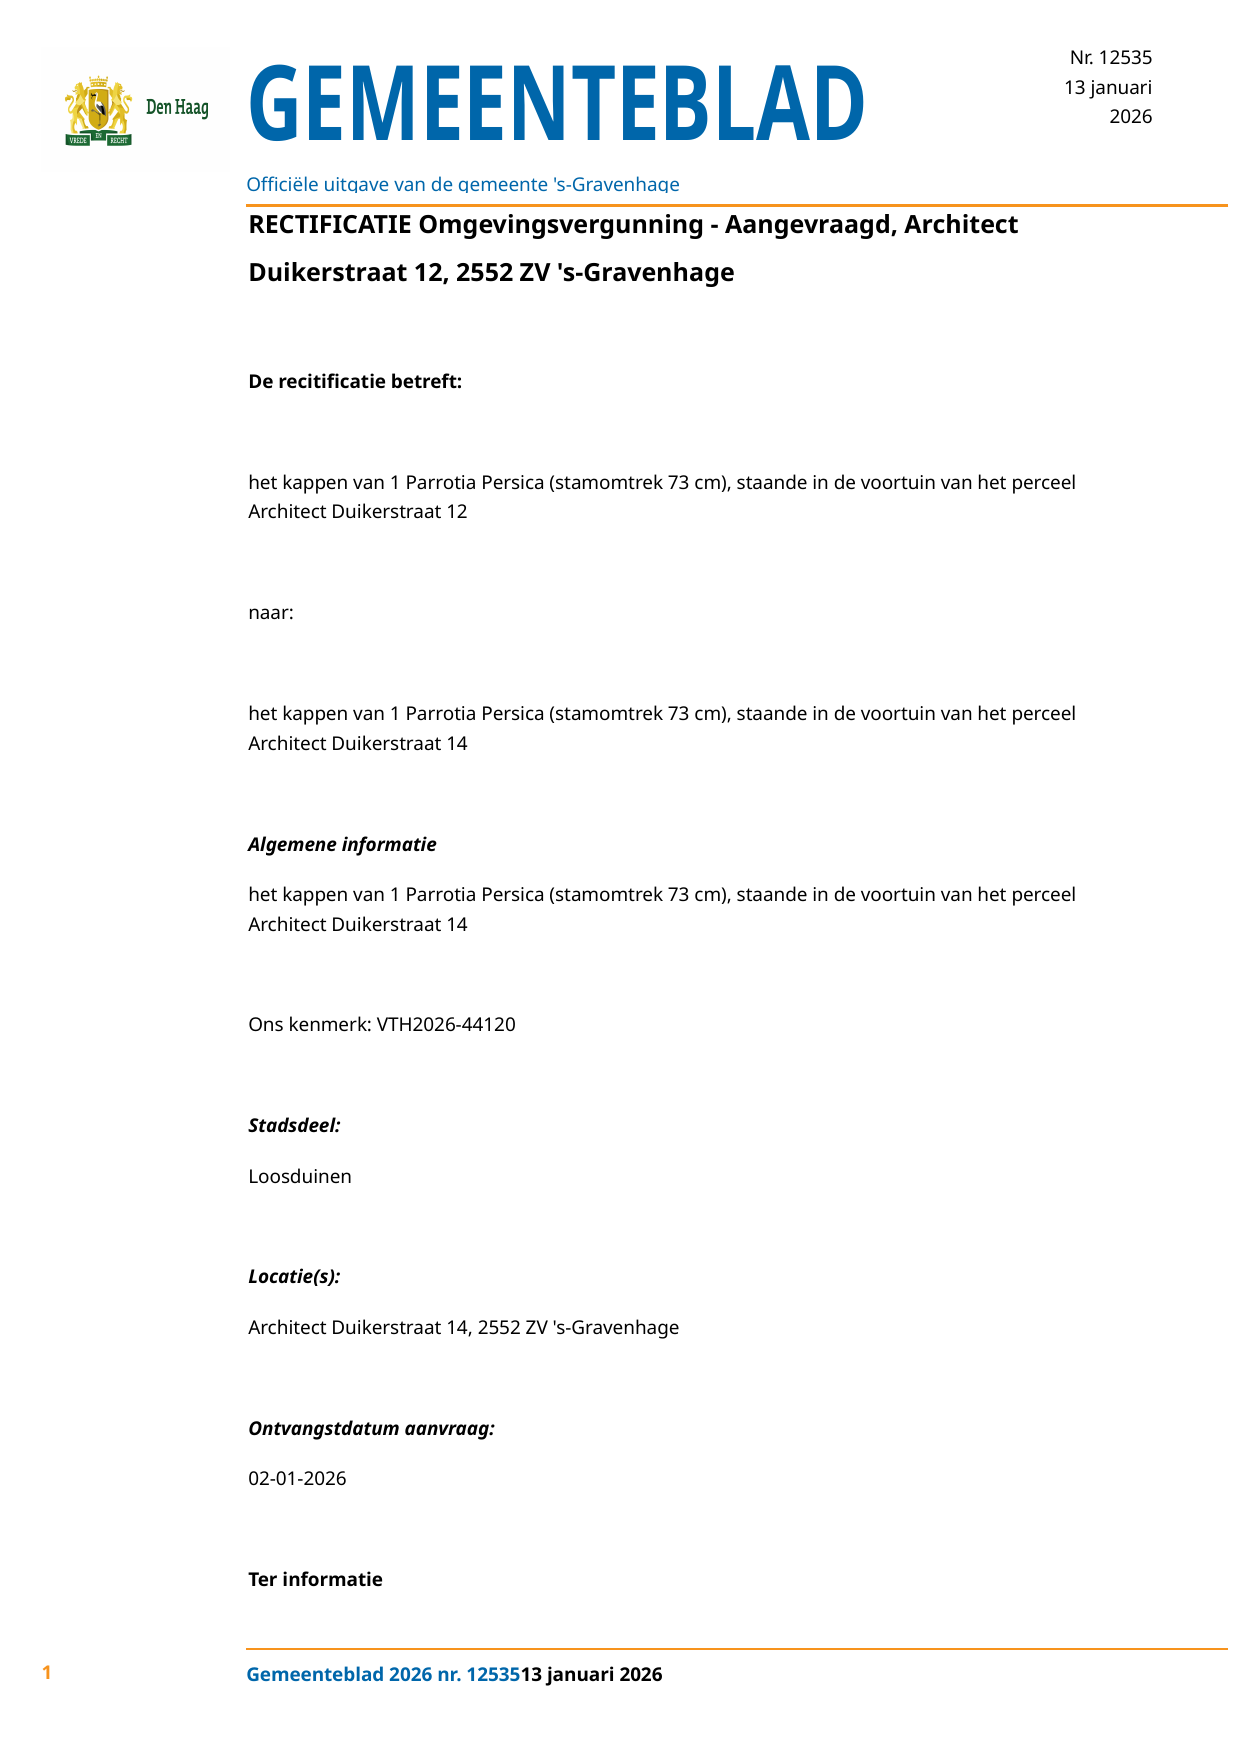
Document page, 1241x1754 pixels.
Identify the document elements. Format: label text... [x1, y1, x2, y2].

text Ons kenmerk: VTH2026-44120 [248, 1012, 1152, 1037]
text het kappen van 1 Parrotia Persica (stamomtrek 73 cm), staande in de voortuin van het perceel Architect Duikerstraat 14 [248, 700, 1152, 756]
text Stadsdeel: [248, 1112, 1152, 1138]
text het kappen van 1 Parrotia Persica (stamomtrek 73 cm), staande in de voortuin van het perceel Architect Duikerstraat 12 [248, 469, 1152, 524]
text Ontvangstdatum aanvraag: [248, 1415, 1152, 1441]
text Algemene informatie [248, 831, 1152, 857]
text het kappen van 1 Parrotia Persica (stamomtrek 73 cm), staande in de voortuin van het perceel Architect Duikerstraat 14 [248, 881, 1152, 937]
text 02-01-2026 [248, 1465, 1152, 1491]
text De recitificatie betreft: [248, 368, 1152, 394]
text Ter informatie [248, 1566, 1152, 1592]
text naar: [248, 599, 1152, 625]
text RECTIFICATIE Omgevingsvergunning - Aangevraagd, Architect Duikerstraat 12, 2552 ZV 's-Gravenhage [248, 207, 1152, 288]
picture [41, 47, 231, 172]
text Loosduinen [248, 1163, 1152, 1189]
text Locatie(s): [248, 1264, 1152, 1289]
text Architect Duikerstraat 14, 2552 ZV 's-Gravenhage [248, 1314, 1152, 1340]
